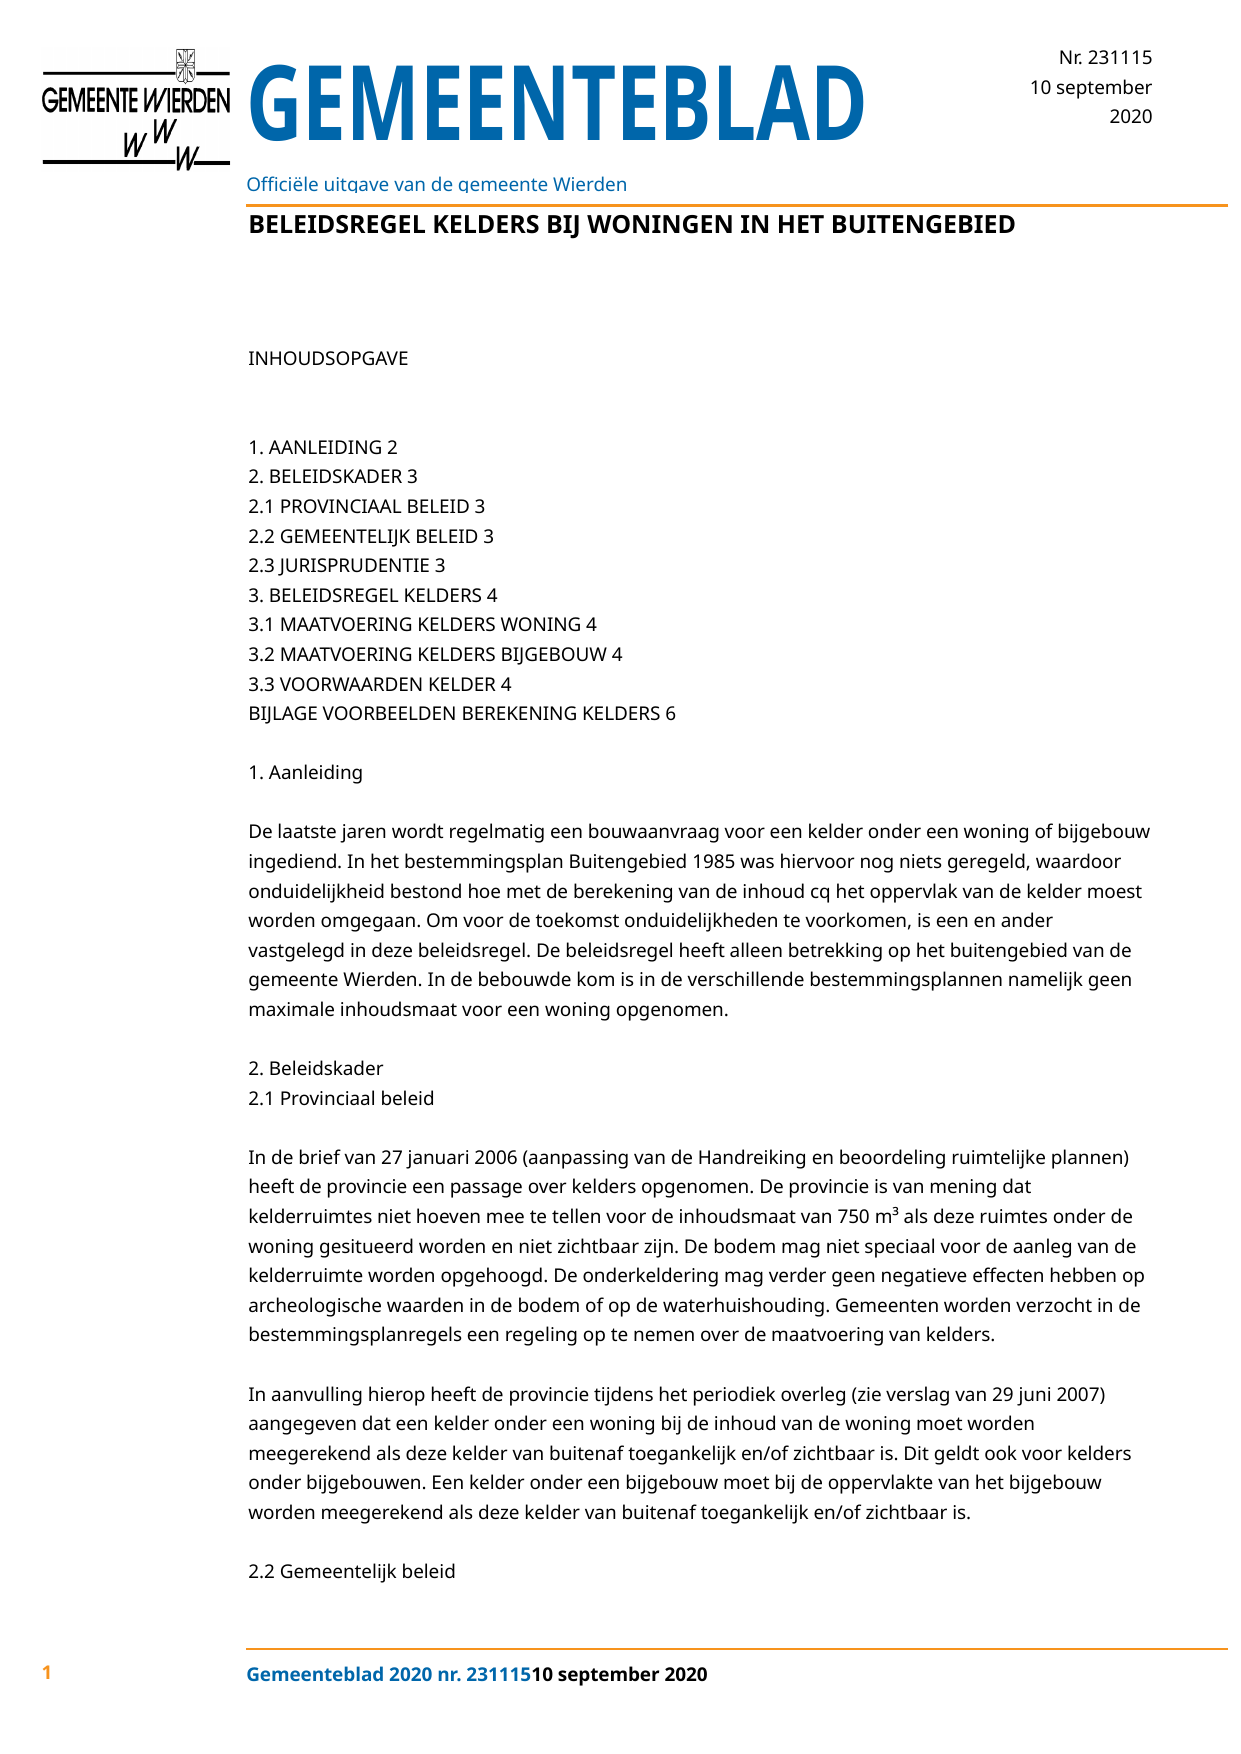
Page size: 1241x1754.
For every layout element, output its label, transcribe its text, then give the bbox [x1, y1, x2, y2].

text 2.1 Provinciaal beleid [248, 1085, 1152, 1111]
text 1. AANLEIDING 2 [248, 434, 1152, 460]
text INHOUDSOPGAVE [248, 345, 1152, 371]
text In aanvulling hierop heeft de provincie tijdens het periodiek overleg (zie verslag van 29 juni 2007) aangegeven dat een kelder onder een woning bij de inhoud van de woning moet worden meegerekend als deze kelder van buitenaf toegankelijk en/of zichtbaar is. Dit geldt ook voor kelders onder bijgebouwen. Een kelder onder een bijgebouw moet bij de oppervlakte van het bijgebouw worden meegerekend als deze kelder van buitenaf toegankelijk en/of zichtbaar is. [248, 1381, 1152, 1525]
text 3.1 MAATVOERING KELDERS WONING 4 [248, 612, 1152, 637]
text 1. Aanleiding [248, 759, 1152, 785]
text 3. BELEIDSREGEL KELDERS 4 [248, 582, 1152, 608]
text BIJLAGE VOORBEELDEN BEREKENING KELDERS 6 [248, 700, 1152, 726]
text 3.3 VOORWAARDEN KELDER 4 [248, 671, 1152, 696]
text BELEIDSREGEL KELDERS BIJ WONINGEN IN HET BUITENGEBIED [248, 207, 1152, 241]
picture [41, 47, 231, 172]
text 2. BELEIDSKADER 3 [248, 464, 1152, 489]
text 2.1 PROVINCIAAL BELEID 3 [248, 493, 1152, 519]
text 2. Beleidskader [248, 1055, 1152, 1081]
text De laatste jaren wordt regelmatig een bouwaanvraag voor een kelder onder een woning of bijgebouw ingediend. In het bestemmingsplan Buitengebied 1985 was hiervoor nog niets geregeld, waardoor onduidelijkheid bestond hoe met de berekening van de inhoud cq het oppervlak van de kelder moest worden omgegaan. Om voor de toekomst onduidelijkheden te voorkomen, is een en ander vastgelegd in deze beleidsregel. De beleidsregel heeft alleen betrekking op het buitengebied van de gemeente Wierden. In de bebouwde kom is in de verschillende bestemmingsplannen namelijk geen maximale inhoudsmaat voor een woning opgenomen. [248, 819, 1152, 1022]
text 3.2 MAATVOERING KELDERS BIJGEBOUW 4 [248, 641, 1152, 667]
text 2.3 JURISPRUDENTIE 3 [248, 552, 1152, 578]
text 2.2 GEMEENTELIJK BELEID 3 [248, 523, 1152, 548]
text 2.2 Gemeentelijk beleid [248, 1558, 1152, 1584]
text In de brief van 27 januari 2006 (aanpassing van de Handreiking en beoordeling ruimtelijke plannen) heeft de provincie een passage over kelders opgenomen. De provincie is van mening dat kelderruimtes niet hoeven mee te tellen voor de inhoudsmaat van 750 m³ als deze ruimtes onder de woning gesitueerd worden en niet zichtbaar zijn. De bodem mag niet speciaal voor de aanleg van de kelderruimte worden opgehoogd. De onderkeldering mag verder geen negatieve effecten hebben op archeologische waarden in de bodem of op de waterhuishouding. Gemeenten worden verzocht in de bestemmingsplanregels een regeling op te nemen over de maatvoering van kelders. [248, 1144, 1152, 1347]
